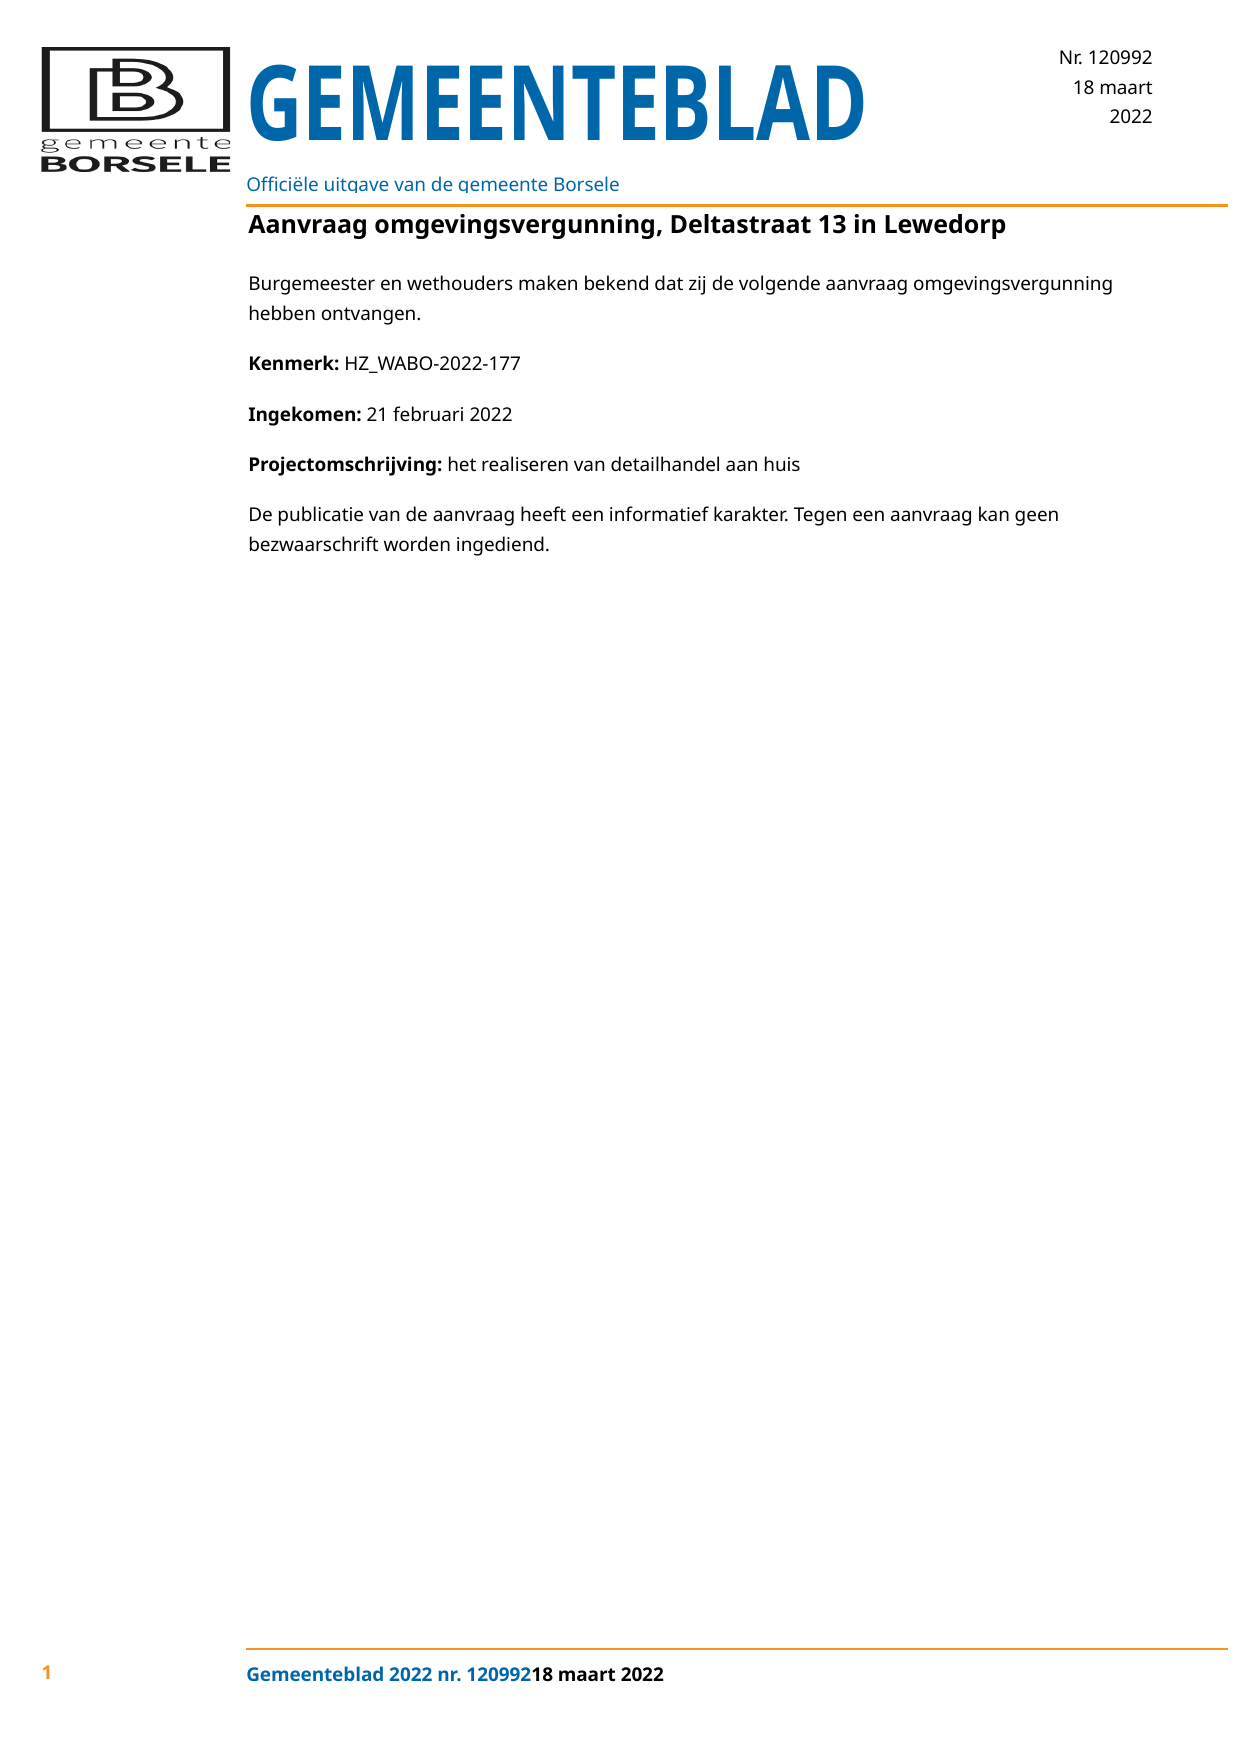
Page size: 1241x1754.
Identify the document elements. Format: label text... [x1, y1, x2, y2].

text Projectomschrijving: het realiseren van detailhandel aan huis [248, 451, 1152, 477]
text Aanvraag omgevingsvergunning, Deltastraat 13 in Lewedorp [248, 207, 1152, 241]
text Kenmerk: HZ_WABO-2022-177 [248, 350, 1152, 376]
text Burgemeester en wethouders maken bekend dat zij de volgende aanvraag omgevingsvergunning hebben ontvangen. [248, 270, 1152, 326]
text Ingekomen: 21 februari 2022 [248, 401, 1152, 426]
text De publicatie van de aanvraag heeft een informatief karakter. Tegen een aanvraag kan geen bezwaarschrift worden ingediend. [248, 502, 1152, 557]
picture [41, 47, 231, 172]
